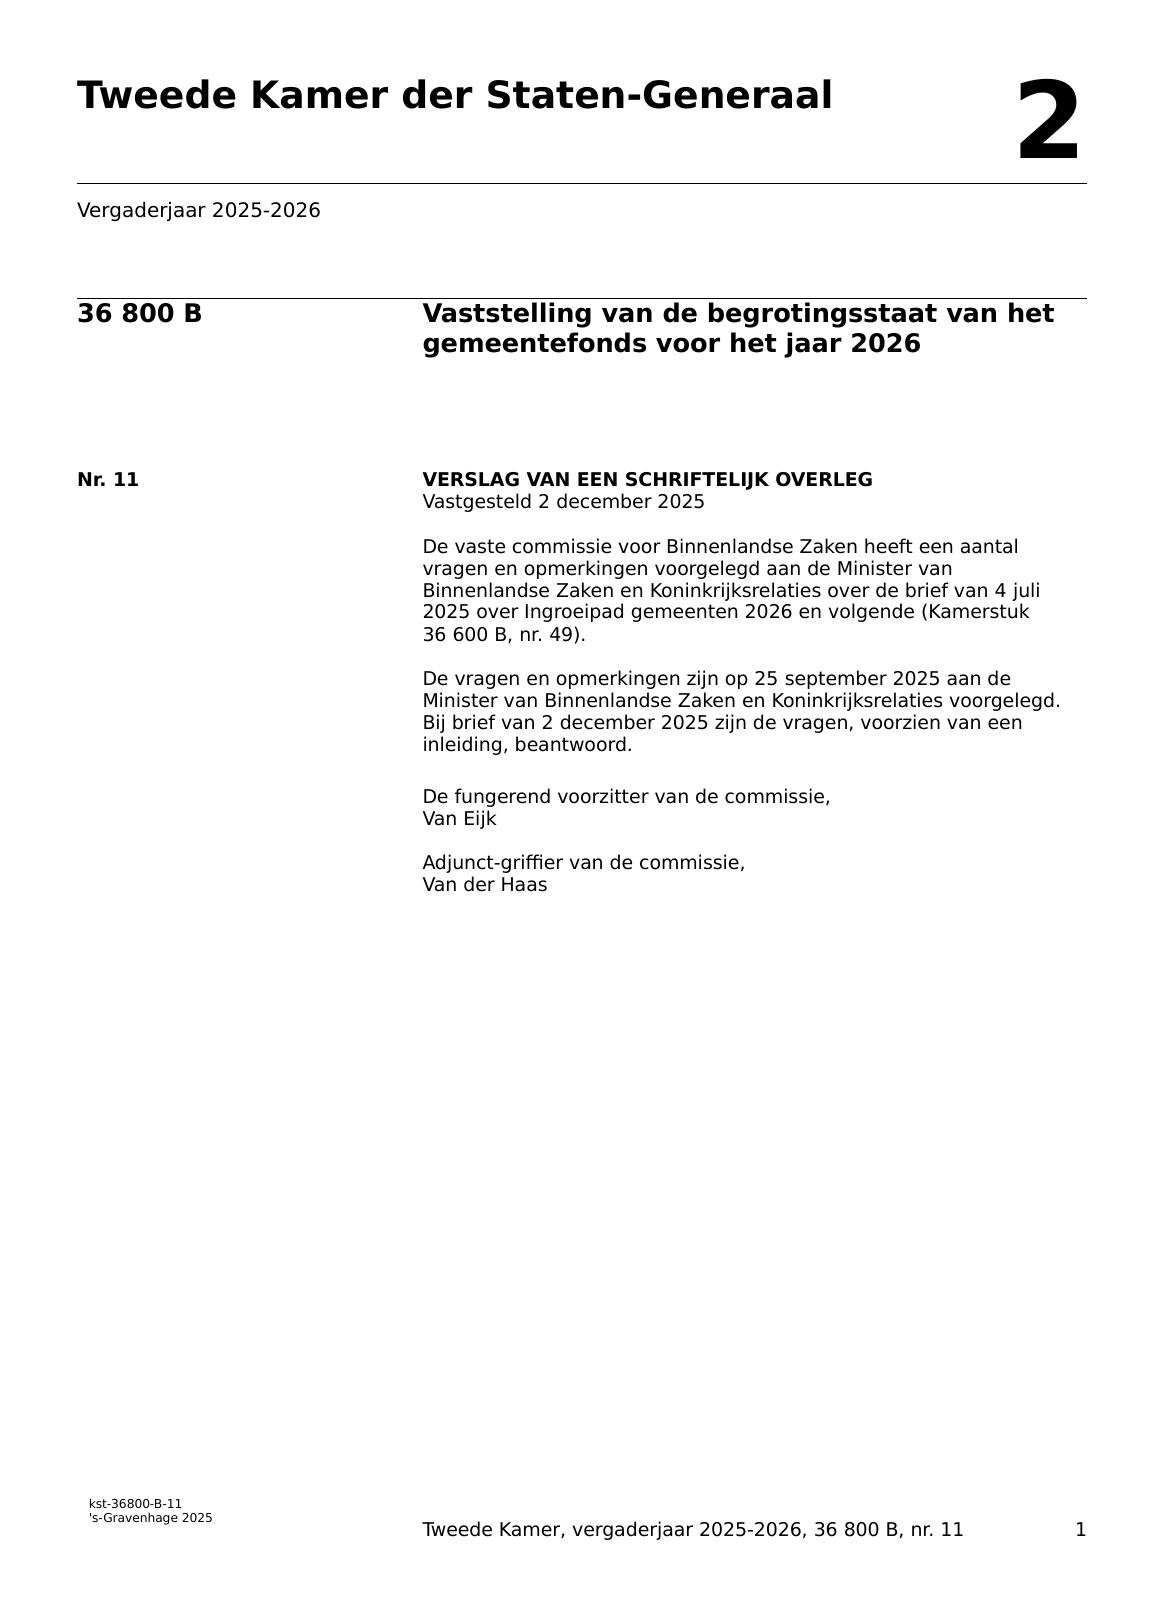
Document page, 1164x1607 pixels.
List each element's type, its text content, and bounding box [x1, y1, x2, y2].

table_header Tweede Kamer der Staten-Generaal [77, 59, 886, 183]
text kst-36800-B-11 [88, 1497, 323, 1511]
subtitle Nr. 11 VERSLAG VAN EEN SCHRIFTELIJK OVERLEG [77, 469, 1087, 491]
text De vragen en opmerkingen zijn op 25 september 2025 aan de Minister van Binnenlandse Zaken en Koninkrijksrelaties voorgelegd. Bij brief van 2 december 2025 zijn de vragen, voorzien van een inleiding, beantwoord. [422, 668, 1087, 756]
text De vaste commissie voor Binnenlandse Zaken heeft een aantal vragen en opmerkingen voorgelegd aan de Minister van Binnenlandse Zaken en Koninkrijksrelaties over de brief van 4 juli 2025 over Ingroeipad gemeenten 2026 en volgende (Kamerstuk 36 600 B, nr. 49). [422, 536, 1087, 645]
table_header 2 [886, 59, 1087, 183]
text De fungerend voorzitter van de commissie, Van Eijk [422, 786, 1087, 829]
text 's-Gravenhage 2025 [88, 1511, 323, 1525]
subtitle 36 800 B Vaststelling van de begrotingsstaat van het gemeentefonds voor het jaar 2026 [77, 299, 1087, 358]
text Adjunct-griffier van de commissie, Van der Haas [422, 852, 1087, 896]
text Vastgesteld 2 december 2025 [422, 491, 1087, 513]
table_cell Vergaderjaar 2025-2026 [77, 184, 1087, 298]
